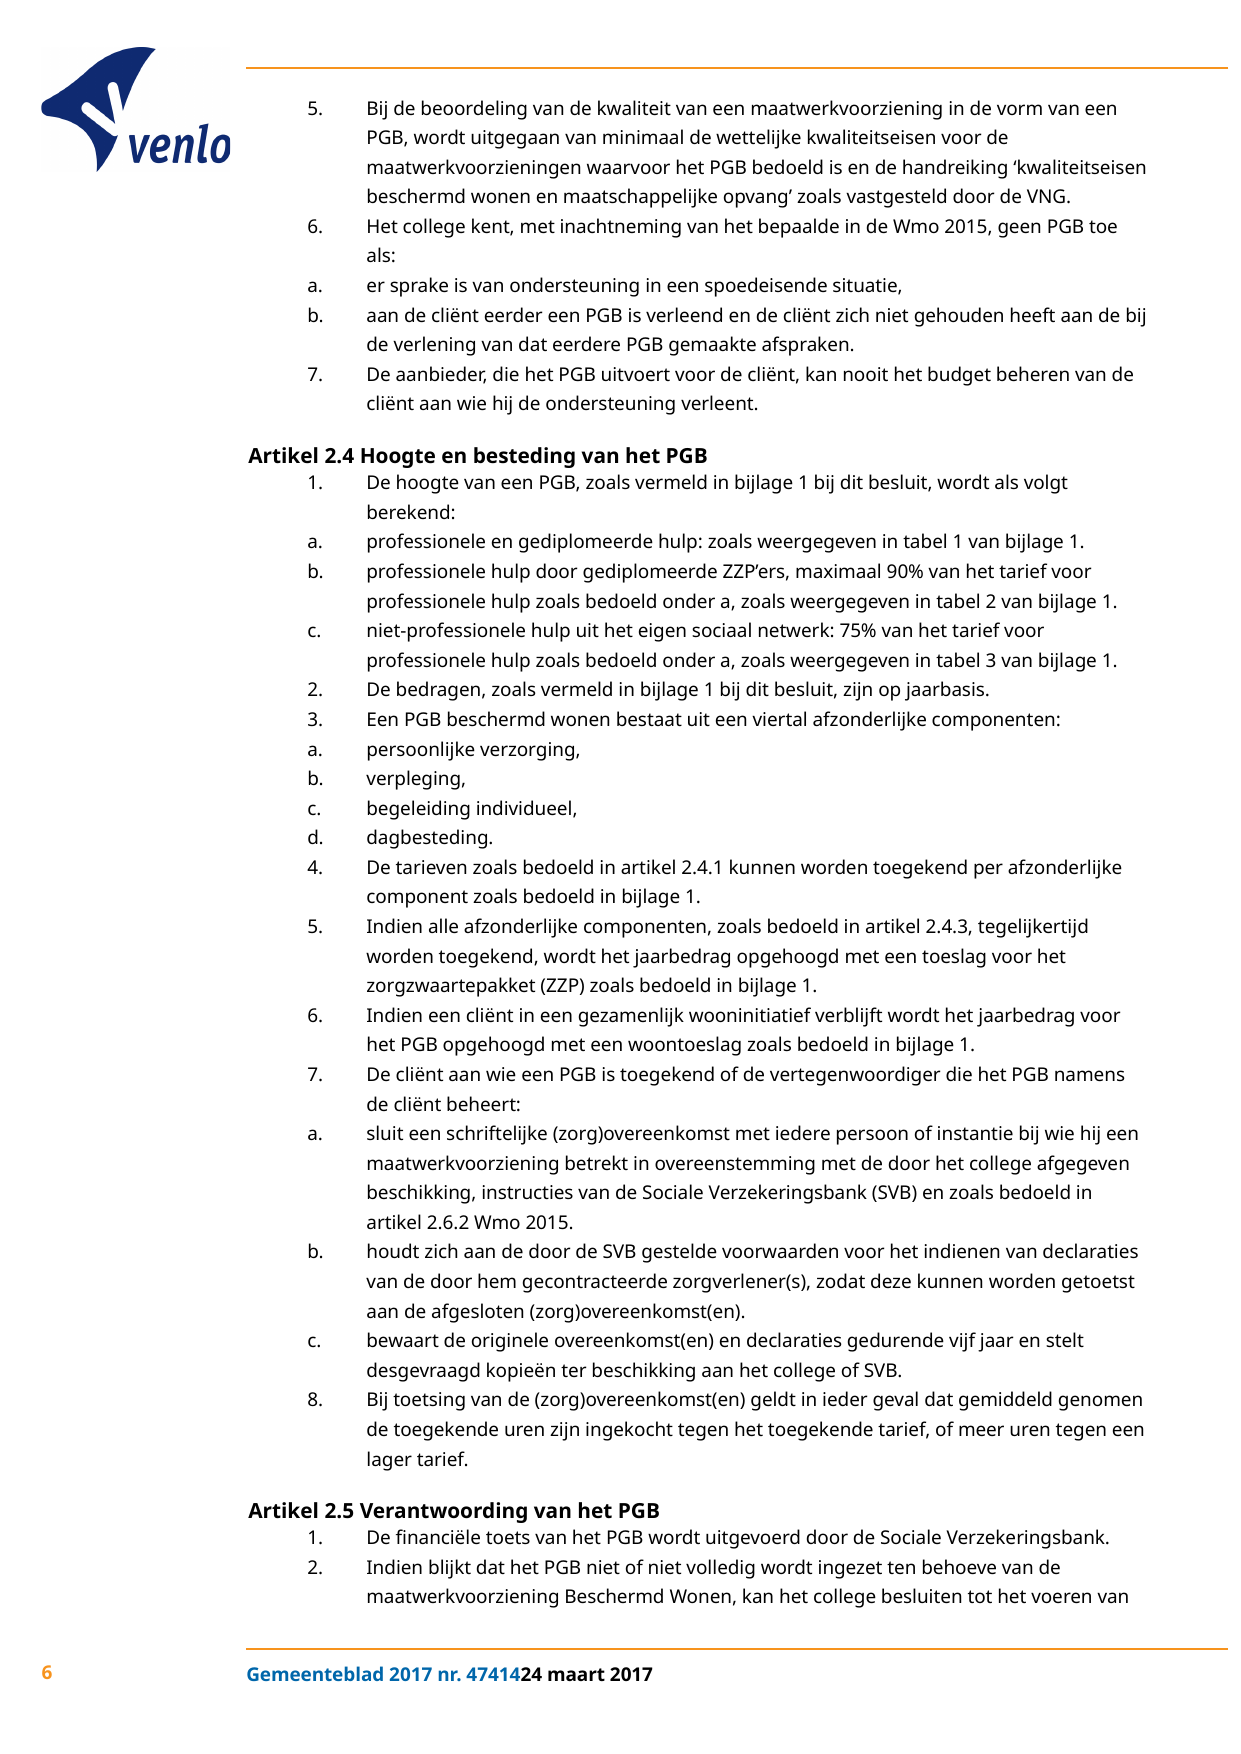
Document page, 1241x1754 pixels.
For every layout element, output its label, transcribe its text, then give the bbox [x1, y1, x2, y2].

list Indien een cliënt in een gezamenlijk wooninitiatief verblijft wordt het jaarbedrag voor het PGB opgehoogd met een woontoeslag zoals bedoeld in bijlage 1. [307, 1002, 1152, 1057]
list De financiële toets van het PGB wordt uitgevoerd door de Sociale Verzekeringsbank. [307, 1524, 1152, 1550]
list De cliënt aan wie een PGB is toegekend of de vertegenwoordiger die het PGB namens de cliënt beheert: [307, 1061, 1152, 1116]
picture [41, 47, 231, 172]
text Artikel 2.4 Hoogte en besteding van het PGB [248, 441, 1152, 469]
list Bij toetsing van de (zorg)overeenkomst(en) geldt in ieder geval dat gemiddeld genomen de toegekende uren zijn ingekocht tegen het toegekende tarief, of meer uren tegen een lager tarief. [307, 1387, 1152, 1471]
list Het college kent, met inachtneming van het bepaalde in de Wmo 2015, geen PGB toe als: [307, 213, 1152, 268]
list Indien alle afzonderlijke componenten, zoals bedoeld in artikel 2.4.3, tegelijkertijd worden toegekend, wordt het jaarbedrag opgehoogd met een toeslag voor het zorgzwaartepakket (ZZP) zoals bedoeld in bijlage 1. [307, 913, 1152, 998]
list Een PGB beschermd wonen bestaat uit een viertal afzonderlijke componenten: [307, 706, 1152, 732]
list aan de cliënt eerder een PGB is verleend en de cliënt zich niet gehouden heeft aan de bij de verlening van dat eerdere PGB gemaakte afspraken. [307, 302, 1152, 357]
list De aanbieder, die het PGB uitvoert voor de cliënt, kan nooit het budget beheren van de cliënt aan wie hij de ondersteuning verleent. [307, 361, 1152, 416]
text Artikel 2.5 Verantwoording van het PGB [248, 1496, 1152, 1524]
list Bij de beoordeling van de kwaliteit van een maatwerkvoorziening in de vorm van een PGB, wordt uitgegaan van minimaal de wettelijke kwaliteitseisen voor de maatwerkvoorzieningen waarvoor het PGB bedoeld is en de handreiking ‘kwaliteitseisen beschermd wonen en maatschappelijke opvang’ zoals vastgesteld door de VNG. [307, 95, 1152, 209]
list persoonlijke verzorging, [307, 736, 1152, 761]
list professionele en gediplomeerde hulp: zoals weergegeven in tabel 1 van bijlage 1. [307, 529, 1152, 554]
list De hoogte van een PGB, zoals vermeld in bijlage 1 bij dit besluit, wordt als volgt berekend: [307, 469, 1152, 525]
list bewaart de originele overeenkomst(en) en declaraties gedurende vijf jaar en stelt desgevraagd kopieën ter beschikking aan het college of SVB. [307, 1327, 1152, 1383]
list er sprake is van ondersteuning in een spoedeisende situatie, [307, 272, 1152, 298]
list dagbesteding. [307, 824, 1152, 850]
list Indien blijkt dat het PGB niet of niet volledig wordt ingezet ten behoeve van de maatwerkvoorziening Beschermd Wonen, kan het college besluiten tot het voeren van [307, 1554, 1152, 1609]
list niet-professionele hulp uit het eigen sociaal netwerk: 75% van het tarief voor professionele hulp zoals bedoeld onder a, zoals weergegeven in tabel 3 van bijlage 1. [307, 617, 1152, 673]
list professionele hulp door gediplomeerde ZZP’ers, maximaal 90% van het tarief voor professionele hulp zoals bedoeld onder a, zoals weergegeven in tabel 2 van bijlage 1. [307, 558, 1152, 613]
list De tarieven zoals bedoeld in artikel 2.4.1 kunnen worden toegekend per afzonderlijke component zoals bedoeld in bijlage 1. [307, 854, 1152, 909]
list verpleging, [307, 765, 1152, 791]
list De bedragen, zoals vermeld in bijlage 1 bij dit besluit, zijn op jaarbasis. [307, 677, 1152, 702]
list sluit een schriftelijke (zorg)overeenkomst met iedere persoon of instantie bij wie hij een maatwerkvoorziening betrekt in overeenstemming met de door het college afgegeven beschikking, instructies van de Sociale Verzekeringsbank (SVB) en zoals bedoeld in artikel 2.6.2 Wmo 2015. [307, 1120, 1152, 1235]
list houdt zich aan de door de SVB gestelde voorwaarden voor het indienen van declaraties van de door hem gecontracteerde zorgverlener(s), zodat deze kunnen worden getoetst aan de afgesloten (zorg)overeenkomst(en). [307, 1239, 1152, 1323]
list begeleiding individueel, [307, 795, 1152, 821]
